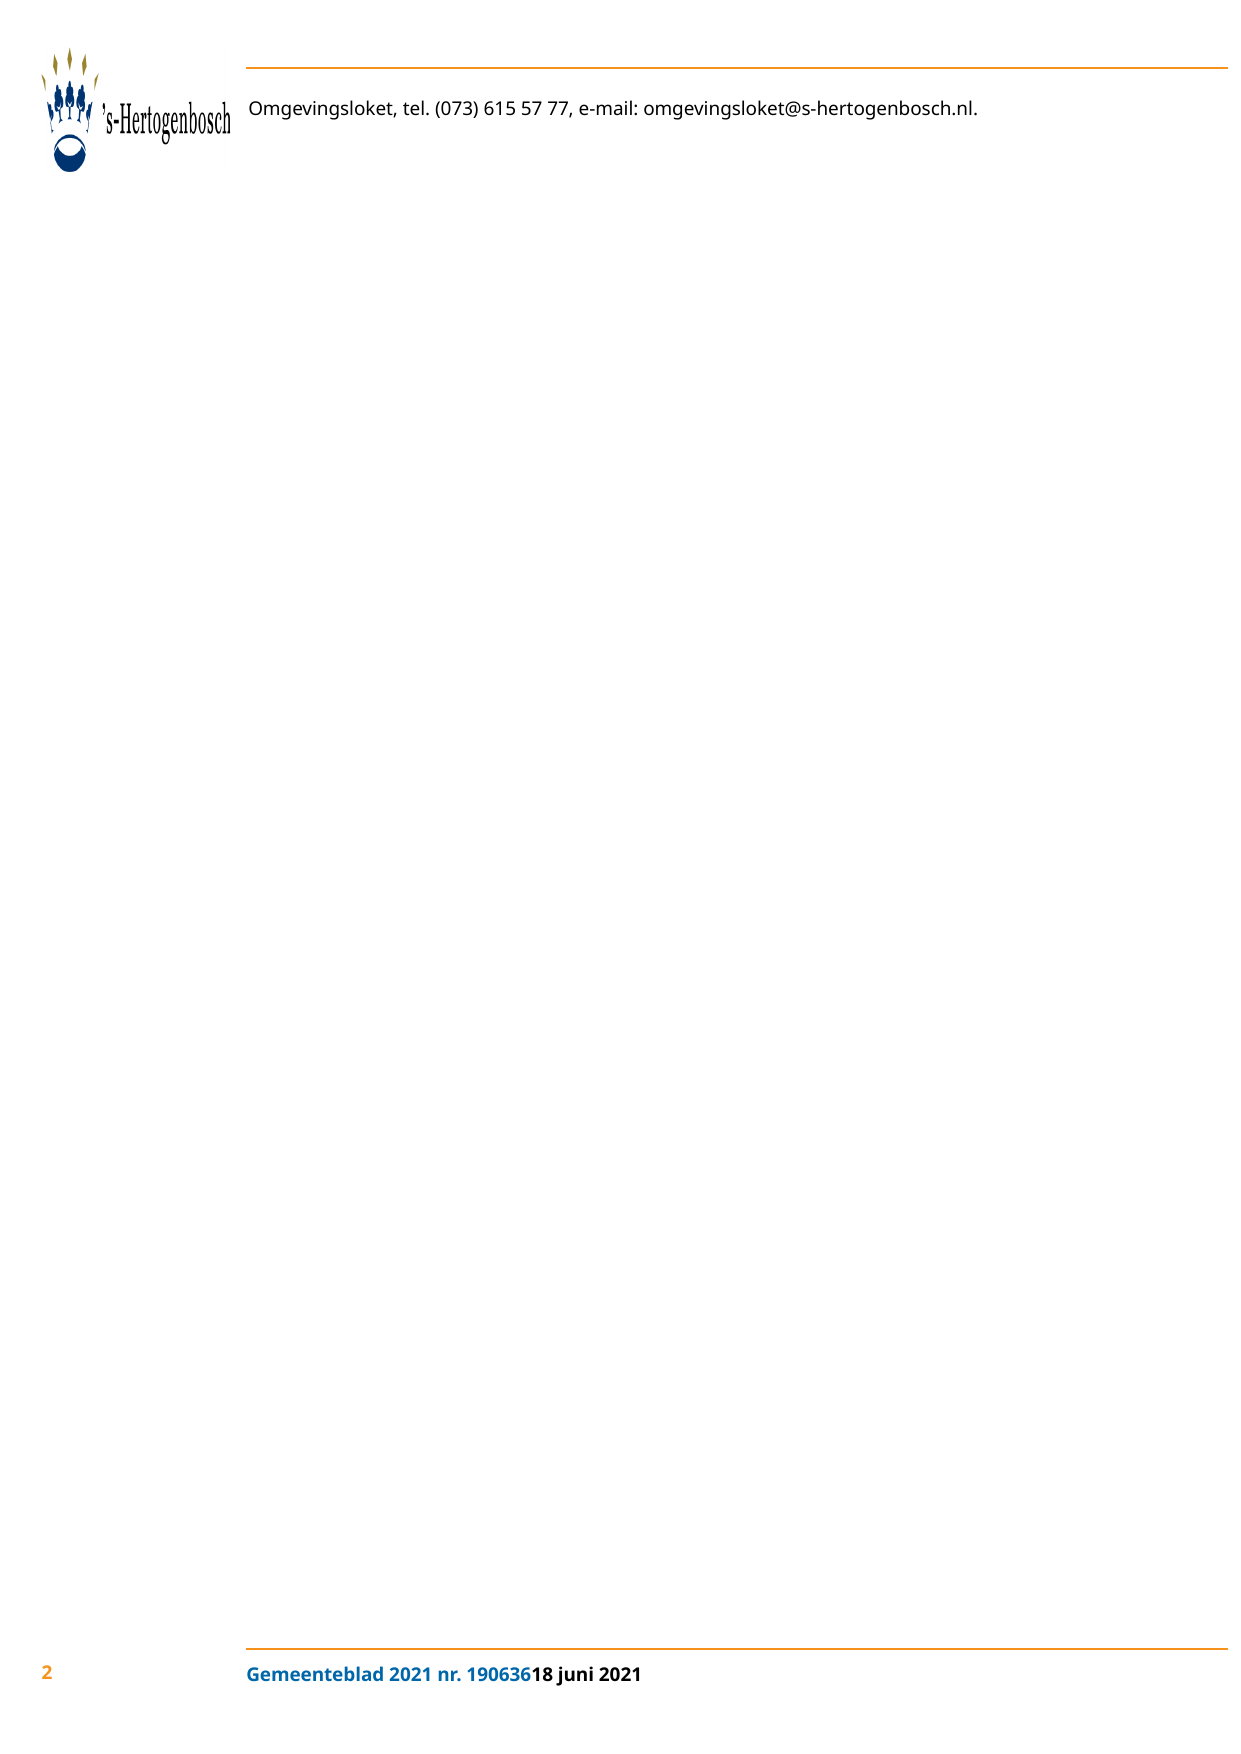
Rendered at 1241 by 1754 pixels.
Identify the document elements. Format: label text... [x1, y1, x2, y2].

text Omgevingsloket, tel. (073) 615 57 77, e-mail: omgevingsloket@s-hertogenbosch.nl. [248, 95, 1152, 121]
picture [41, 47, 231, 172]
